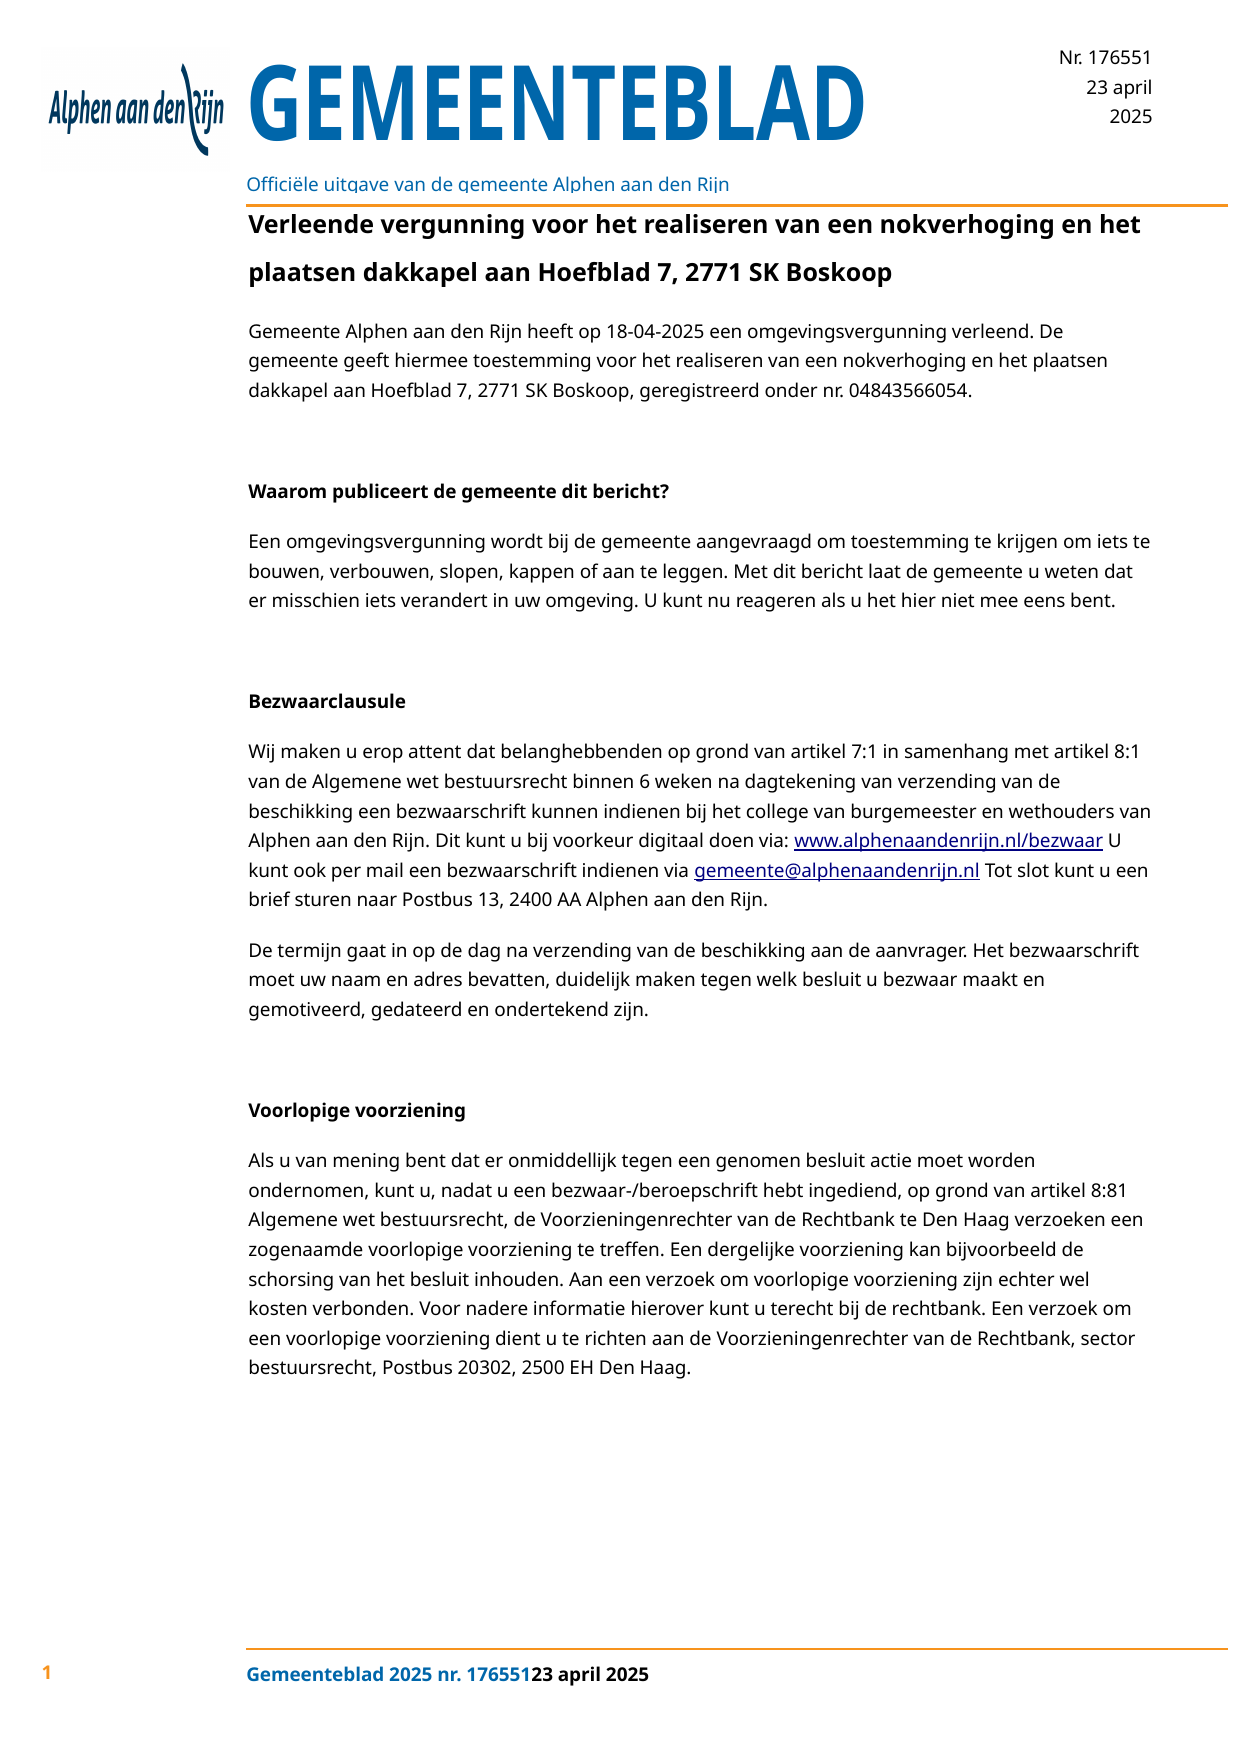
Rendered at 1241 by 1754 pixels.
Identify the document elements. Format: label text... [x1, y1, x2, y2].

text Waarom publiceert de gemeente dit bericht? [248, 478, 1152, 504]
text Verleende vergunning voor het realiseren van een nokverhoging en het plaatsen dakkapel aan Hoefblad 7, 2771 SK Boskoop [248, 207, 1152, 288]
text Voorlopige voorziening [248, 1097, 1152, 1123]
text Een omgevingsvergunning wordt bij de gemeente aangevraagd om toestemming te krijgen om iets te bouwen, verbouwen, slopen, kappen of aan te leggen. Met dit bericht laat de gemeente u weten dat er misschien iets verandert in uw omgeving. U kunt nu reageren als u het hier niet mee eens bent. [248, 528, 1152, 613]
text Wij maken u erop attent dat belanghebbenden op grond van artikel 7:1 in samenhang met artikel 8:1 van de Algemene wet bestuursrecht binnen 6 weken na dagtekening van verzending van de beschikking een bezwaarschrift kunnen indienen bij het college van burgemeester en wethouders van Alphen aan den Rijn. Dit kunt u bij voorkeur digitaal doen via: www.alphenaandenrijn.nl/bezwaar U kunt ook per mail een bezwaarschrift indienen via gemeente@alphenaandenrijn.nl Tot slot kunt u een brief sturen naar Postbus 13, 2400 AA Alphen aan den Rijn. [248, 739, 1152, 912]
text Als u van mening bent dat er onmiddellijk tegen een genomen besluit actie moet worden ondernomen, kunt u, nadat u een bezwaar-/beroepschrift hebt ingediend, op grond van artikel 8:81 Algemene wet bestuursrecht, de Voorzieningenrechter van de Rechtbank te Den Haag verzoeken een zogenaamde voorlopige voorziening te treffen. Een dergelijke voorziening kan bijvoorbeeld de schorsing van het besluit inhouden. Aan een verzoek om voorlopige voorziening zijn echter wel kosten verbonden. Voor nadere informatie hierover kunt u terecht bij de rechtbank. Een verzoek om een voorlopige voorziening dient u te richten aan de Voorzieningenrechter van de Rechtbank, sector bestuursrecht, Postbus 20302, 2500 EH Den Haag. [248, 1147, 1152, 1380]
text Gemeente Alphen aan den Rijn heeft op 18-04-2025 een omgevingsvergunning verleend. De gemeente geeft hiermee toestemming voor het realiseren van een nokverhoging en het plaatsen dakkapel aan Hoefblad 7, 2771 SK Boskoop, geregistreerd onder nr. 04843566054. [248, 318, 1152, 403]
text Bezwaarclausule [248, 688, 1152, 714]
text De termijn gaat in op de dag na verzending van de beschikking aan de aanvrager. Het bezwaarschrift moet uw naam en adres bevatten, duidelijk maken tegen welk besluit u bezwaar maakt en gemotiveerd, gedateerd en ondertekend zijn. [248, 937, 1152, 1022]
picture [41, 47, 231, 172]
